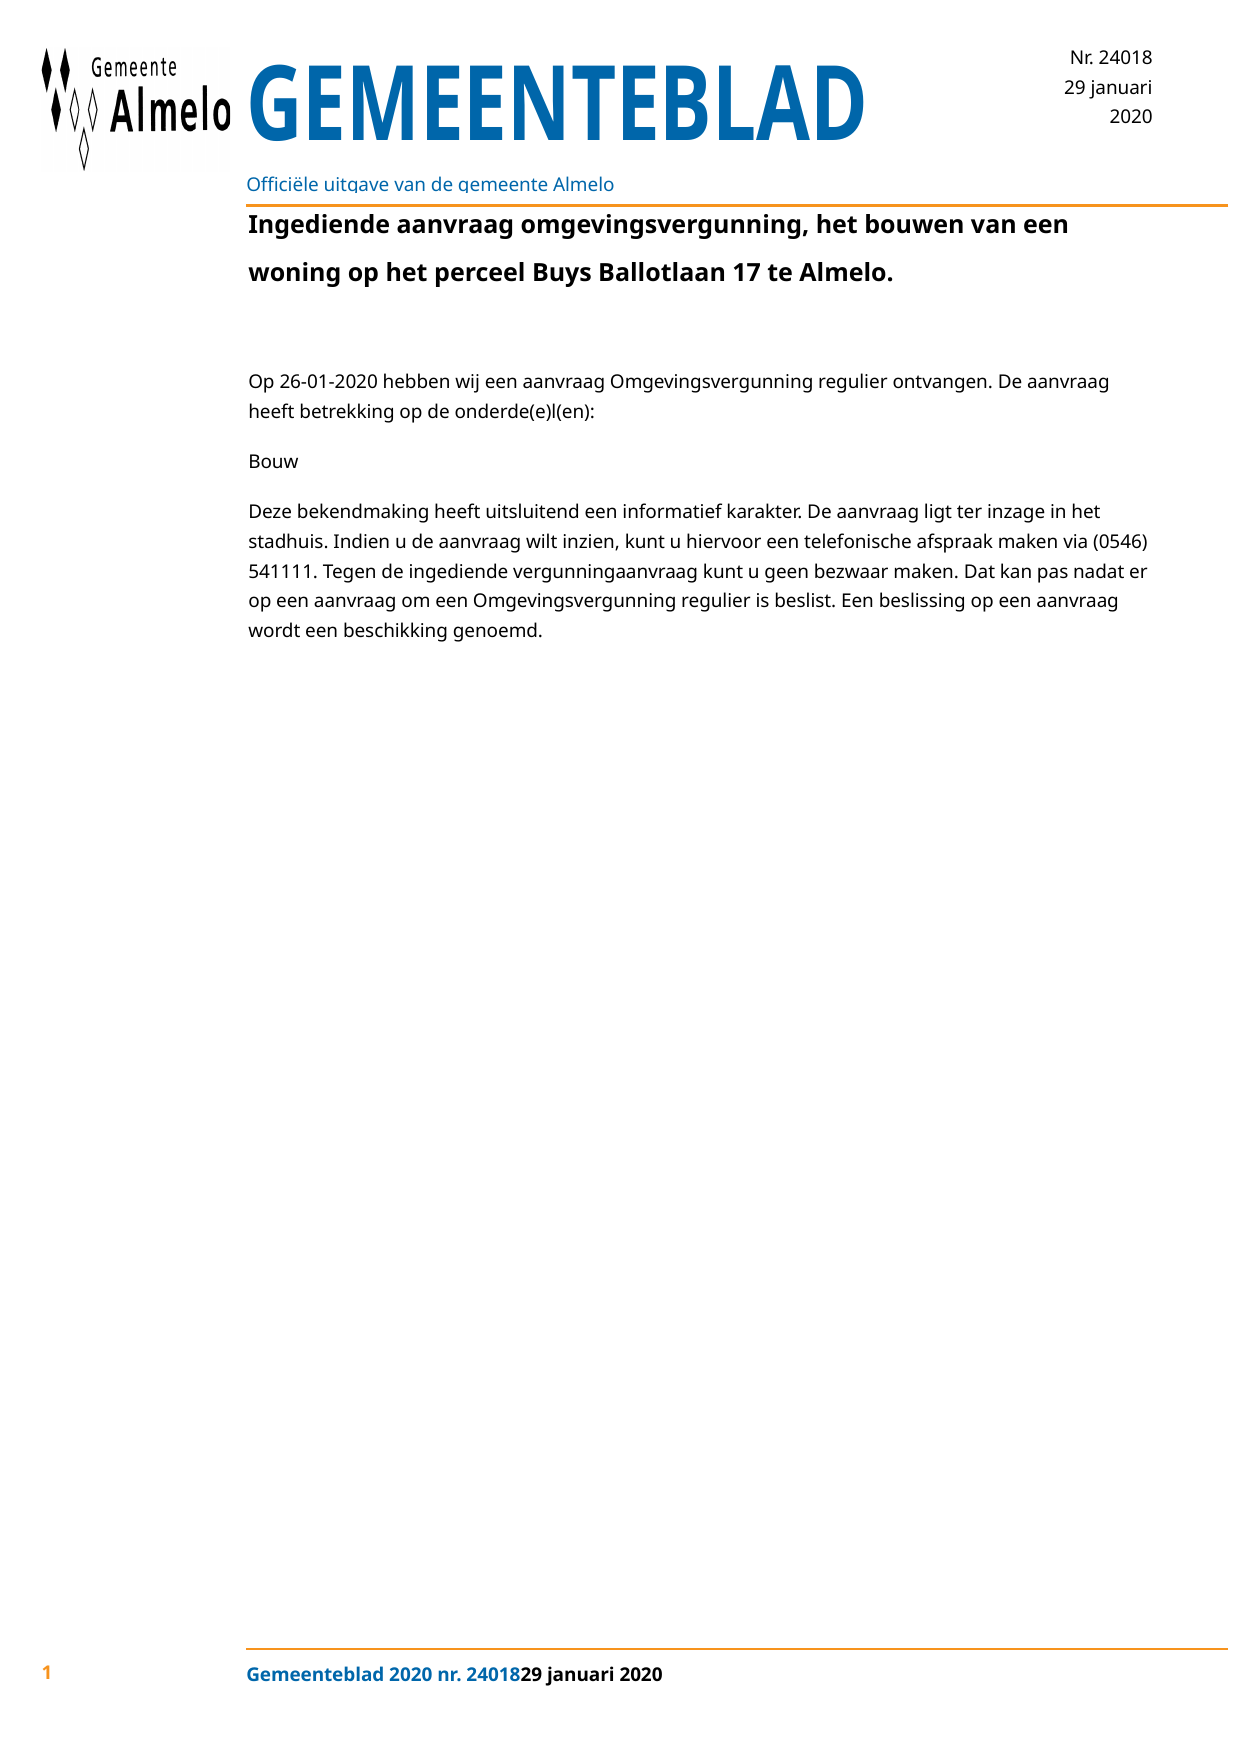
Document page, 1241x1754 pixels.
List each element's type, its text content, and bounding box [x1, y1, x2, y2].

text Ingediende aanvraag omgevingsvergunning, het bouwen van een woning op het perceel Buys Ballotlaan 17 te Almelo. [248, 207, 1152, 288]
text Op 26-01-2020 hebben wij een aanvraag Omgevingsvergunning regulier ontvangen. De aanvraag heeft betrekking op de onderde(e)l(en): [248, 368, 1152, 424]
picture [41, 47, 231, 172]
text Deze bekendmaking heeft uitsluitend een informatief karakter. De aanvraag ligt ter inzage in het stadhuis. Indien u de aanvraag wilt inzien, kunt u hiervoor een telefonische afspraak maken via (0546) 541111. Tegen de ingediende vergunningaanvraag kunt u geen bezwaar maken. Dat kan pas nadat er op een aanvraag om een Omgevingsvergunning regulier is beslist. Een beslissing op een aanvraag wordt een beschikking genoemd. [248, 499, 1152, 643]
text Bouw [248, 448, 1152, 474]
